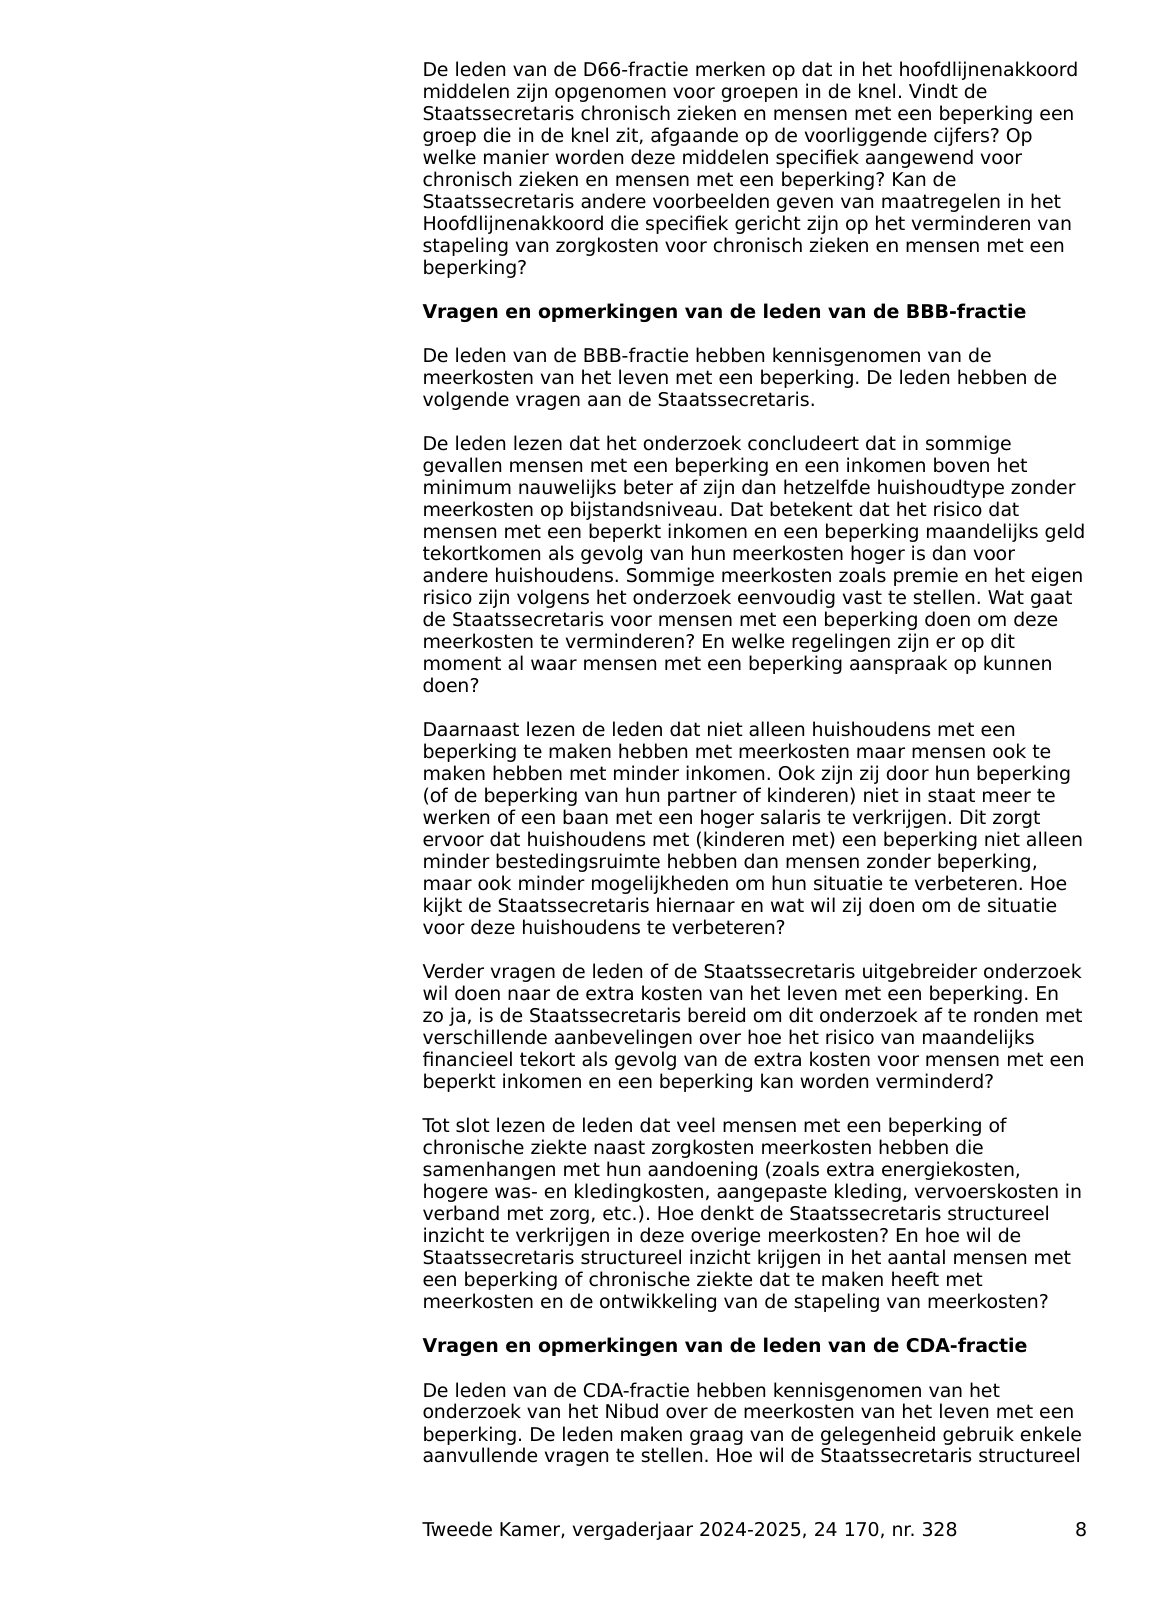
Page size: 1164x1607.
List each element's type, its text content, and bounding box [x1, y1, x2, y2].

text Tot slot lezen de leden dat veel mensen met een beperking of chronische ziekte naast zorgkosten meerkosten hebben die samenhangen met hun aandoening (zoals extra energiekosten, hogere was- en kledingkosten, aangepaste kleding, vervoerskosten in verband met zorg, etc.). Hoe denkt de Staatssecretaris structureel inzicht te verkrijgen in deze overige meerkosten? En hoe wil de Staatssecretaris structureel inzicht krijgen in het aantal mensen met een beperking of chronische ziekte dat te maken heeft met meerkosten en de ontwikkeling van de stapeling van meerkosten? [422, 1115, 1087, 1313]
text De leden lezen dat het onderzoek concludeert dat in sommige gevallen mensen met een beperking en een inkomen boven het minimum nauwelijks beter af zijn dan hetzelfde huishoudtype zonder meerkosten op bijstandsniveau. Dat betekent dat het risico dat mensen met een beperkt inkomen en een beperking maandelijks geld tekortkomen als gevolg van hun meerkosten hoger is dan voor andere huishoudens. Sommige meerkosten zoals premie en het eigen risico zijn volgens het onderzoek eenvoudig vast te stellen. Wat gaat de Staatssecretaris voor mensen met een beperking doen om deze meerkosten te verminderen? En welke regelingen zijn er op dit moment al waar mensen met een beperking aanspraak op kunnen doen? [422, 433, 1087, 697]
text De leden van de BBB-fractie hebben kennisgenomen van de meerkosten van het leven met een beperking. De leden hebben de volgende vragen aan de Staatssecretaris. [422, 345, 1087, 411]
text De leden van de D66-fractie merken op dat in het hoofdlijnenakkoord middelen zijn opgenomen voor groepen in de knel. Vindt de Staatssecretaris chronisch zieken en mensen met een beperking een groep die in de knel zit, afgaande op de voorliggende cijfers? Op welke manier worden deze middelen specifiek aangewend voor chronisch zieken en mensen met een beperking? Kan de Staatssecretaris andere voorbeelden geven van maatregelen in het Hoofdlijnenakkoord die specifiek gericht zijn op het verminderen van stapeling van zorgkosten voor chronisch zieken en mensen met een beperking? [422, 59, 1087, 279]
text Verder vragen de leden of de Staatssecretaris uitgebreider onderzoek wil doen naar de extra kosten van het leven met een beperking. En zo ja, is de Staatssecretaris bereid om dit onderzoek af te ronden met verschillende aanbevelingen over hoe het risico van maandelijks financieel tekort als gevolg van de extra kosten voor mensen met een beperkt inkomen en een beperking kan worden verminderd? [422, 961, 1087, 1093]
subtitle Vragen en opmerkingen van de leden van de BBB-fractie [422, 301, 1087, 323]
text De leden van de CDA-fractie hebben kennisgenomen van het onderzoek van het Nibud over de meerkosten van het leven met een beperking. De leden maken graag van de gelegenheid gebruik enkele aanvullende vragen te stellen. Hoe wil de Staatssecretaris structureel [422, 1379, 1087, 1467]
subtitle Vragen en opmerkingen van de leden van de CDA-fractie [422, 1335, 1087, 1357]
text Daarnaast lezen de leden dat niet alleen huishoudens met een beperking te maken hebben met meerkosten maar mensen ook te maken hebben met minder inkomen. Ook zijn zij door hun beperking (of de beperking van hun partner of kinderen) niet in staat meer te werken of een baan met een hoger salaris te verkrijgen. Dit zorgt ervoor dat huishoudens met (kinderen met) een beperking niet alleen minder bestedingsruimte hebben dan mensen zonder beperking, maar ook minder mogelijkheden om hun situatie te verbeteren. Hoe kijkt de Staatssecretaris hiernaar en wat wil zij doen om de situatie voor deze huishoudens te verbeteren? [422, 719, 1087, 939]
